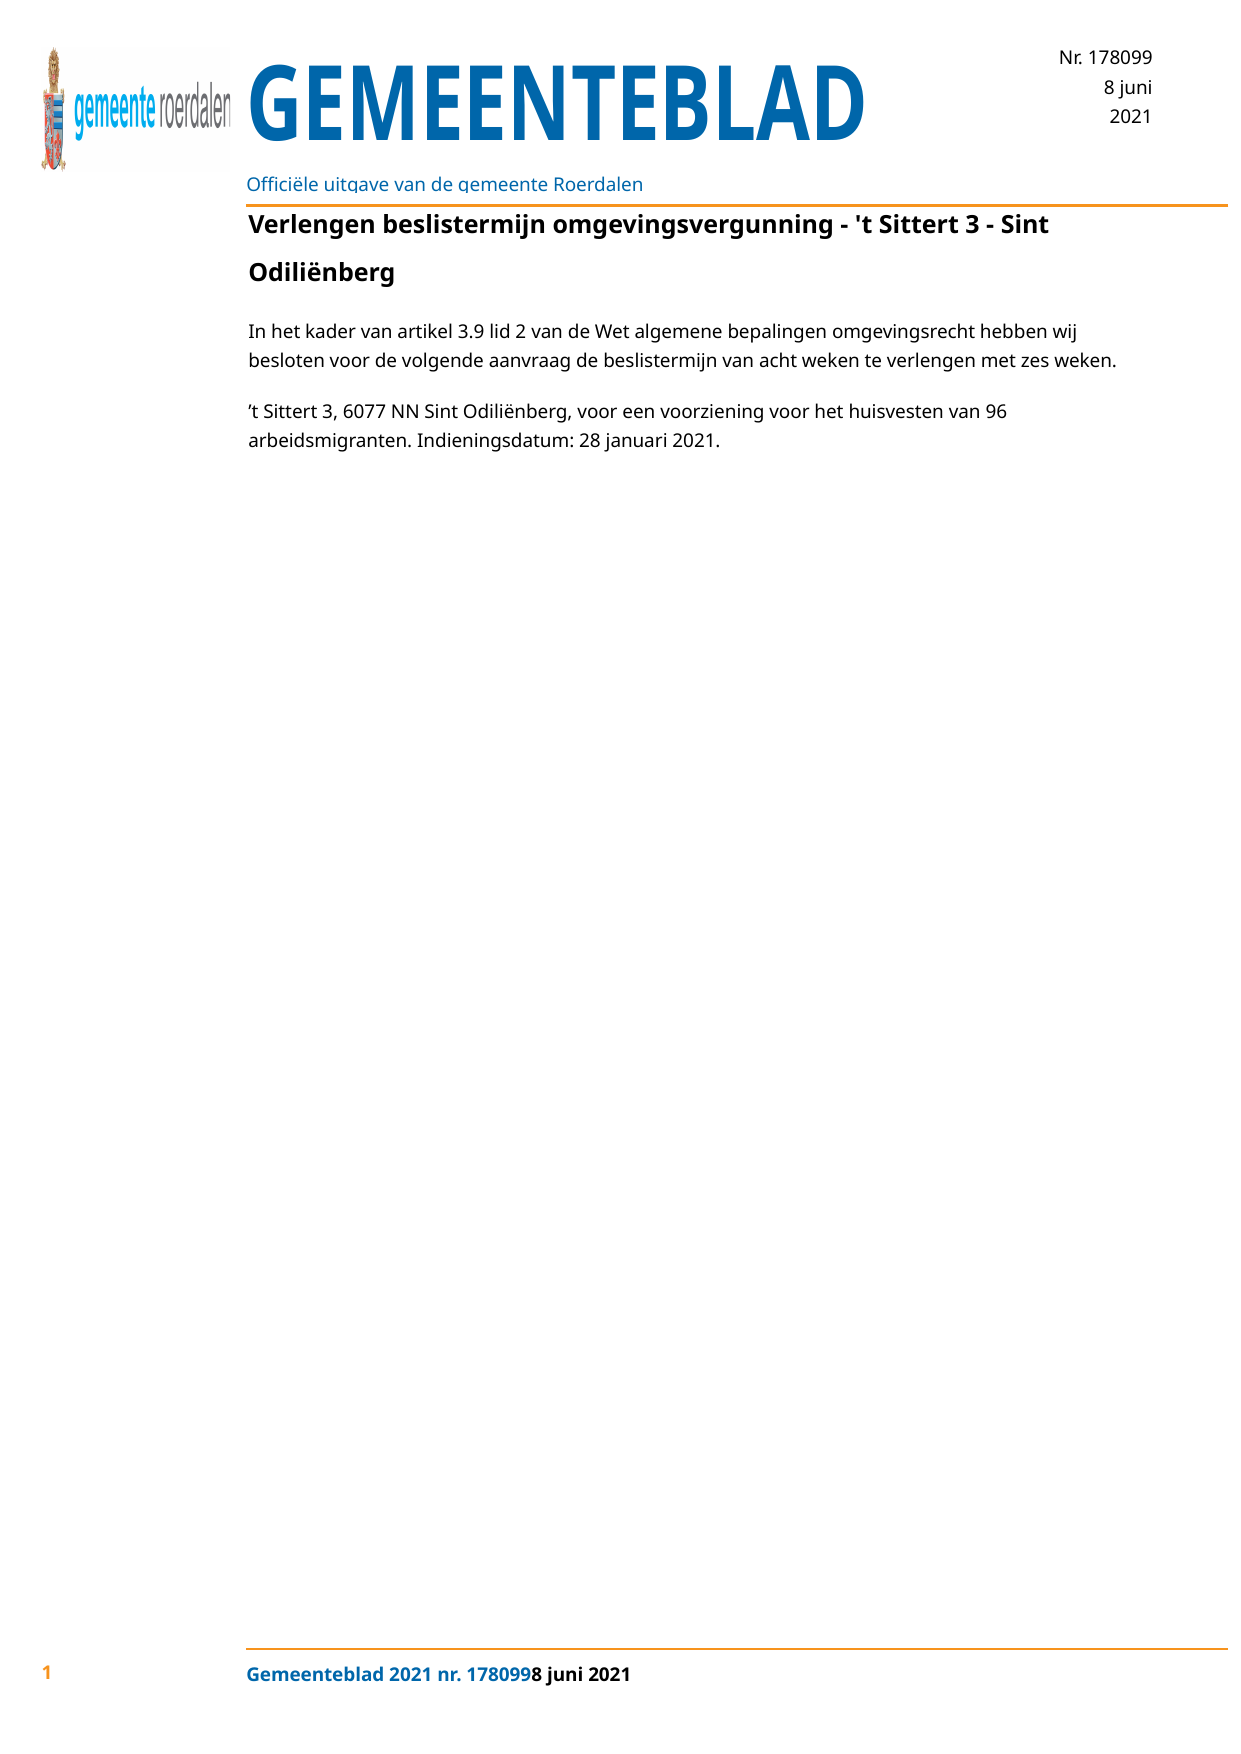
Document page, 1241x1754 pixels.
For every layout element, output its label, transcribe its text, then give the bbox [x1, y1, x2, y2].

text ’t Sittert 3, 6077 NN Sint Odiliënberg, voor een voorziening voor het huisvesten van 96 arbeidsmigranten. Indieningsdatum: 28 januari 2021. [248, 398, 1152, 453]
picture [41, 47, 231, 172]
text In het kader van artikel 3.9 lid 2 van de Wet algemene bepalingen omgevingsrecht hebben wij besloten voor de volgende aanvraag de beslistermijn van acht weken te verlengen met zes weken. [248, 318, 1152, 373]
text Verlengen beslistermijn omgevingsvergunning - 't Sittert 3 - Sint Odiliënberg [248, 207, 1152, 288]
